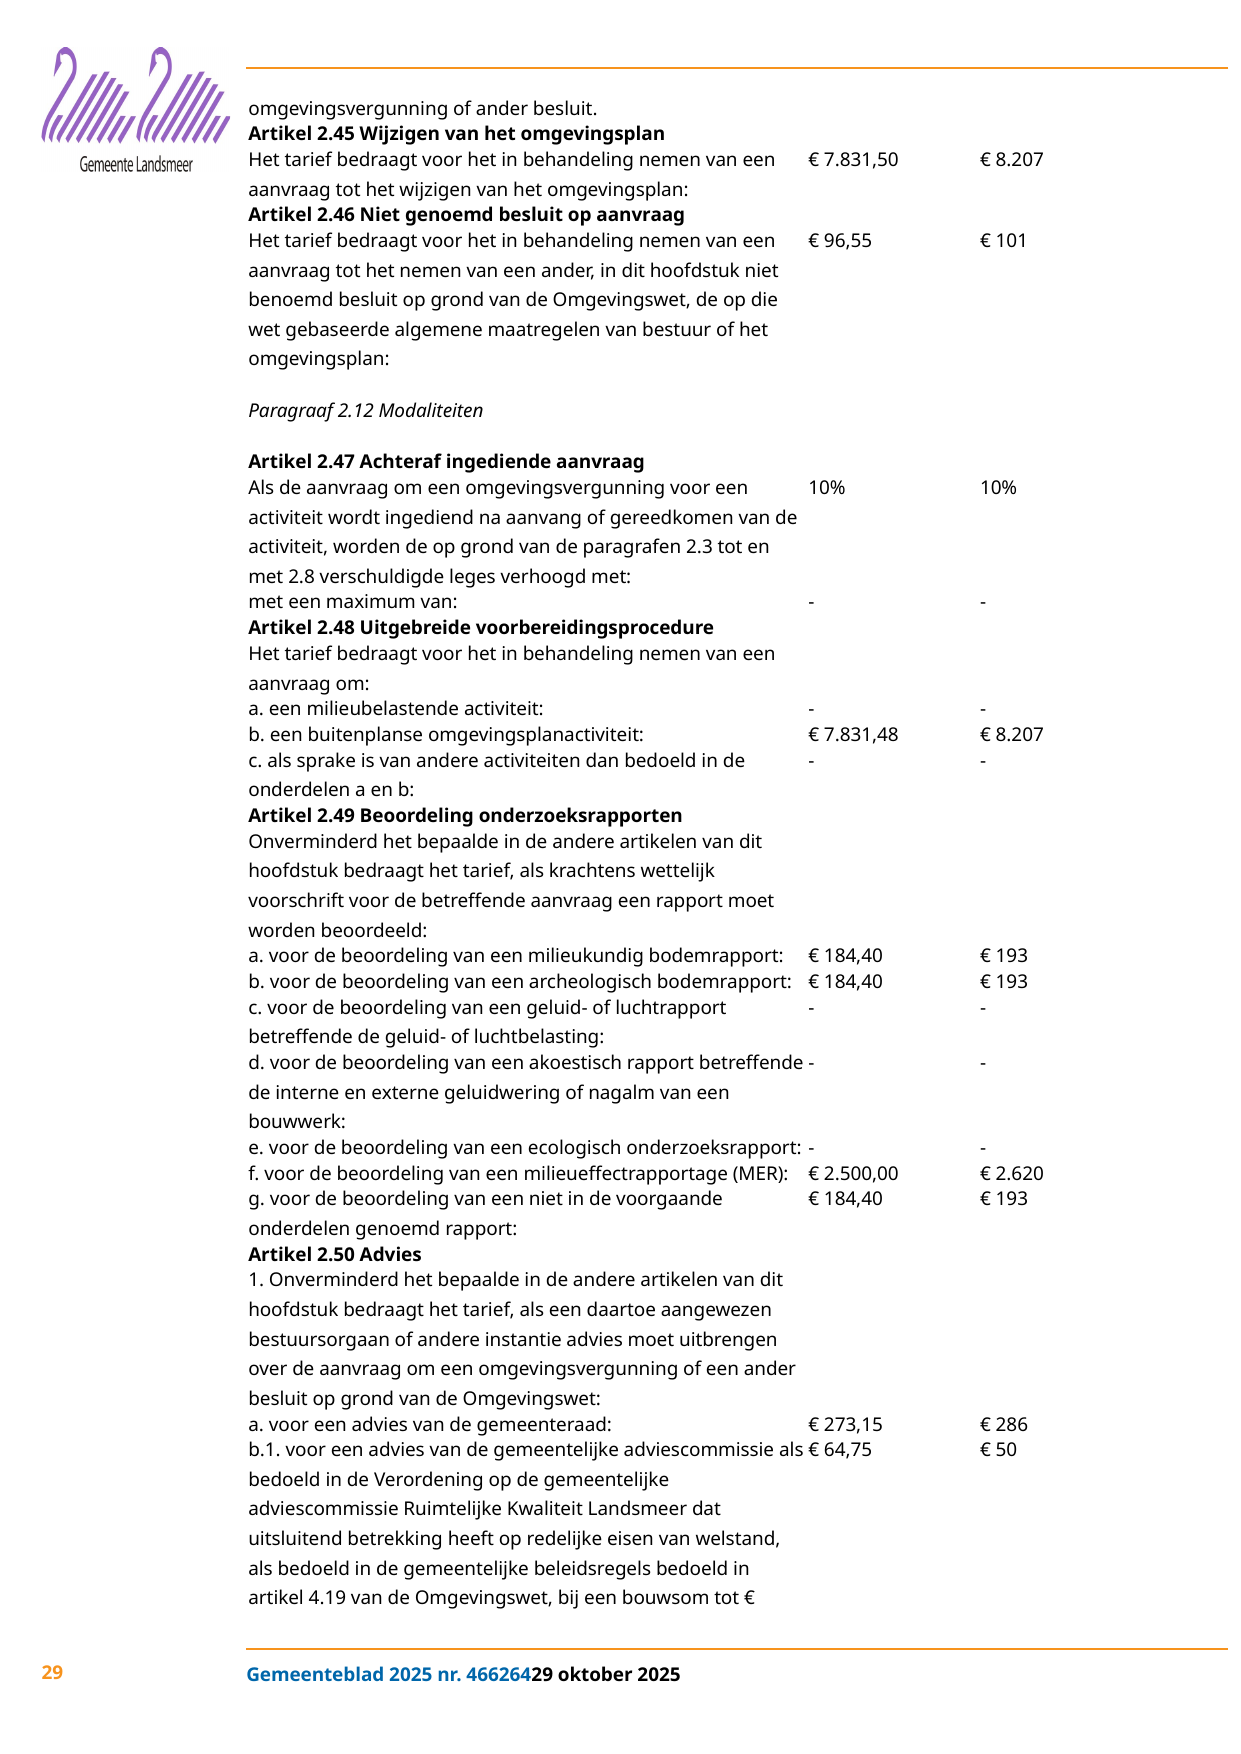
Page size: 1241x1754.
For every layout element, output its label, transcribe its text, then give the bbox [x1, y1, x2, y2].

table_cell € 184,40 [808, 968, 980, 994]
table_cell met een maximum van: [248, 589, 808, 614]
table_cell Artikel 2.47 Achteraf ingediende aanvraag [248, 449, 808, 474]
table_cell € 273,15 [808, 1411, 980, 1436]
table_cell [808, 371, 980, 397]
table_cell - [808, 994, 980, 1049]
table_cell - [980, 589, 1152, 614]
table_cell € 7.831,50 [808, 146, 980, 202]
table_cell Onverminderd het bepaalde in de andere artikelen van dit hoofdstuk bedraagt het tarief, als krachtens wettelijk voorschrift voor de betreffende aanvraag een rapport moet worden beoordeeld: [248, 828, 808, 942]
table_cell Het tarief bedraagt voor het in behandeling nemen van een aanvraag tot het wijzigen van het omgevingsplan: [248, 146, 808, 202]
table_cell € 7.831,48 [808, 721, 980, 747]
table_cell 10% [980, 474, 1152, 589]
table_cell € 193 [980, 968, 1152, 994]
table_cell [808, 1241, 980, 1267]
table_cell [980, 202, 1152, 227]
table_cell € 193 [980, 1186, 1152, 1241]
table_cell [980, 828, 1152, 942]
table_cell c. als sprake is van andere activiteiten dan bedoeld in de onderdelen a en b: [248, 747, 808, 802]
picture [41, 47, 231, 172]
table_cell [980, 371, 1152, 397]
table_cell a. voor de beoordeling van een milieukundig bodemrapport: [248, 943, 808, 968]
table_cell [980, 121, 1152, 146]
table_cell Het tarief bedraagt voor het in behandeling nemen van een aanvraag om: [248, 640, 808, 696]
table_cell omgevingsvergunning of ander besluit. [248, 95, 808, 121]
table_cell [980, 397, 1152, 423]
table_cell [808, 423, 980, 448]
table_cell e. voor de beoordeling van een ecologisch onderzoeksrapport: [248, 1134, 808, 1160]
table_cell - [980, 994, 1152, 1049]
table_cell [808, 615, 980, 640]
table_cell [980, 423, 1152, 448]
table_cell - [808, 589, 980, 614]
table_cell € 193 [980, 943, 1152, 968]
table_cell [808, 397, 980, 423]
table_cell € 2.620 [980, 1160, 1152, 1186]
table_cell - [980, 1134, 1152, 1160]
table_cell [980, 95, 1152, 121]
table_cell Artikel 2.50 Advies [248, 1241, 808, 1267]
table_cell € 64,75 [808, 1436, 980, 1610]
table_cell [808, 449, 980, 474]
table_cell [808, 95, 980, 121]
table_cell [808, 121, 980, 146]
table_cell Het tarief bedraagt voor het in behandeling nemen van een aanvraag tot het nemen van een ander, in dit hoofdstuk niet benoemd besluit op grond van de Omgevingswet, de op die wet gebaseerde algemene maatregelen van bestuur of het omgevingsplan: [248, 227, 808, 371]
table_cell f. voor de beoordeling van een milieueffectrapportage (MER): [248, 1160, 808, 1186]
table_cell - [980, 747, 1152, 802]
table_cell € 8.207 [980, 721, 1152, 747]
table_cell - [808, 1049, 980, 1134]
table_cell [980, 640, 1152, 696]
table_cell € 50 [980, 1436, 1152, 1610]
table_cell € 184,40 [808, 943, 980, 968]
table_cell [248, 423, 808, 448]
table_cell [808, 828, 980, 942]
table_cell Artikel 2.46 Niet genoemd besluit op aanvraag [248, 202, 808, 227]
table_cell € 101 [980, 227, 1152, 371]
table_cell Artikel 2.45 Wijzigen van het omgevingsplan [248, 121, 808, 146]
table_cell € 2.500,00 [808, 1160, 980, 1186]
table_cell Als de aanvraag om een omgevingsvergunning voor een activiteit wordt ingediend na aanvang of gereedkomen van de activiteit, worden de op grond van de paragrafen 2.3 tot en met 2.8 verschuldigde leges verhoogd met: [248, 474, 808, 589]
table_cell g. voor de beoordeling van een niet in de voorgaande onderdelen genoemd rapport: [248, 1186, 808, 1241]
table_cell € 286 [980, 1411, 1152, 1436]
table_cell - [808, 747, 980, 802]
table_cell - [808, 696, 980, 721]
table_cell - [808, 1134, 980, 1160]
table_cell [808, 802, 980, 828]
table_cell [808, 202, 980, 227]
table_cell - [980, 696, 1152, 721]
table_cell a. een milieubelastende activiteit: [248, 696, 808, 721]
table_cell [808, 1267, 980, 1411]
table_cell [980, 449, 1152, 474]
table_cell € 96,55 [808, 227, 980, 371]
table_cell a. voor een advies van de gemeenteraad: [248, 1411, 808, 1436]
table_cell € 8.207 [980, 146, 1152, 202]
table_cell b. een buitenplanse omgevingsplanactiviteit: [248, 721, 808, 747]
table_cell Paragraaf 2.12 Modaliteiten [248, 397, 808, 423]
table_cell [980, 615, 1152, 640]
table_cell c. voor de beoordeling van een geluid- of luchtrapport betreffende de geluid- of luchtbelasting: [248, 994, 808, 1049]
table_cell 1. Onverminderd het bepaalde in de andere artikelen van dit hoofdstuk bedraagt het tarief, als een daartoe aangewezen bestuursorgaan of andere instantie advies moet uitbrengen over de aanvraag om een omgevingsvergunning of een ander besluit op grond van de Omgevingswet: [248, 1267, 808, 1411]
table_cell - [980, 1049, 1152, 1134]
table_cell 10% [808, 474, 980, 589]
table_cell [248, 371, 808, 397]
table_cell [980, 802, 1152, 828]
table_cell [808, 640, 980, 696]
table_cell d. voor de beoordeling van een akoestisch rapport betreffende de interne en externe geluidwering of nagalm van een bouwwerk: [248, 1049, 808, 1134]
table_cell b.1. voor een advies van de gemeentelijke adviescommissie als bedoeld in de Verordening op de gemeentelijke adviescommissie Ruimtelijke Kwaliteit Landsmeer dat uitsluitend betrekking heeft op redelijke eisen van welstand, als bedoeld in de gemeentelijke beleidsregels bedoeld in artikel 4.19 van de Omgevingswet, bij een bouwsom tot € [248, 1436, 808, 1610]
table_cell Artikel 2.48 Uitgebreide voorbereidingsprocedure [248, 615, 808, 640]
table_cell [980, 1241, 1152, 1267]
table_cell [980, 1267, 1152, 1411]
table_cell b. voor de beoordeling van een archeologisch bodemrapport: [248, 968, 808, 994]
table_cell Artikel 2.49 Beoordeling onderzoeksrapporten [248, 802, 808, 828]
table_cell € 184,40 [808, 1186, 980, 1241]
